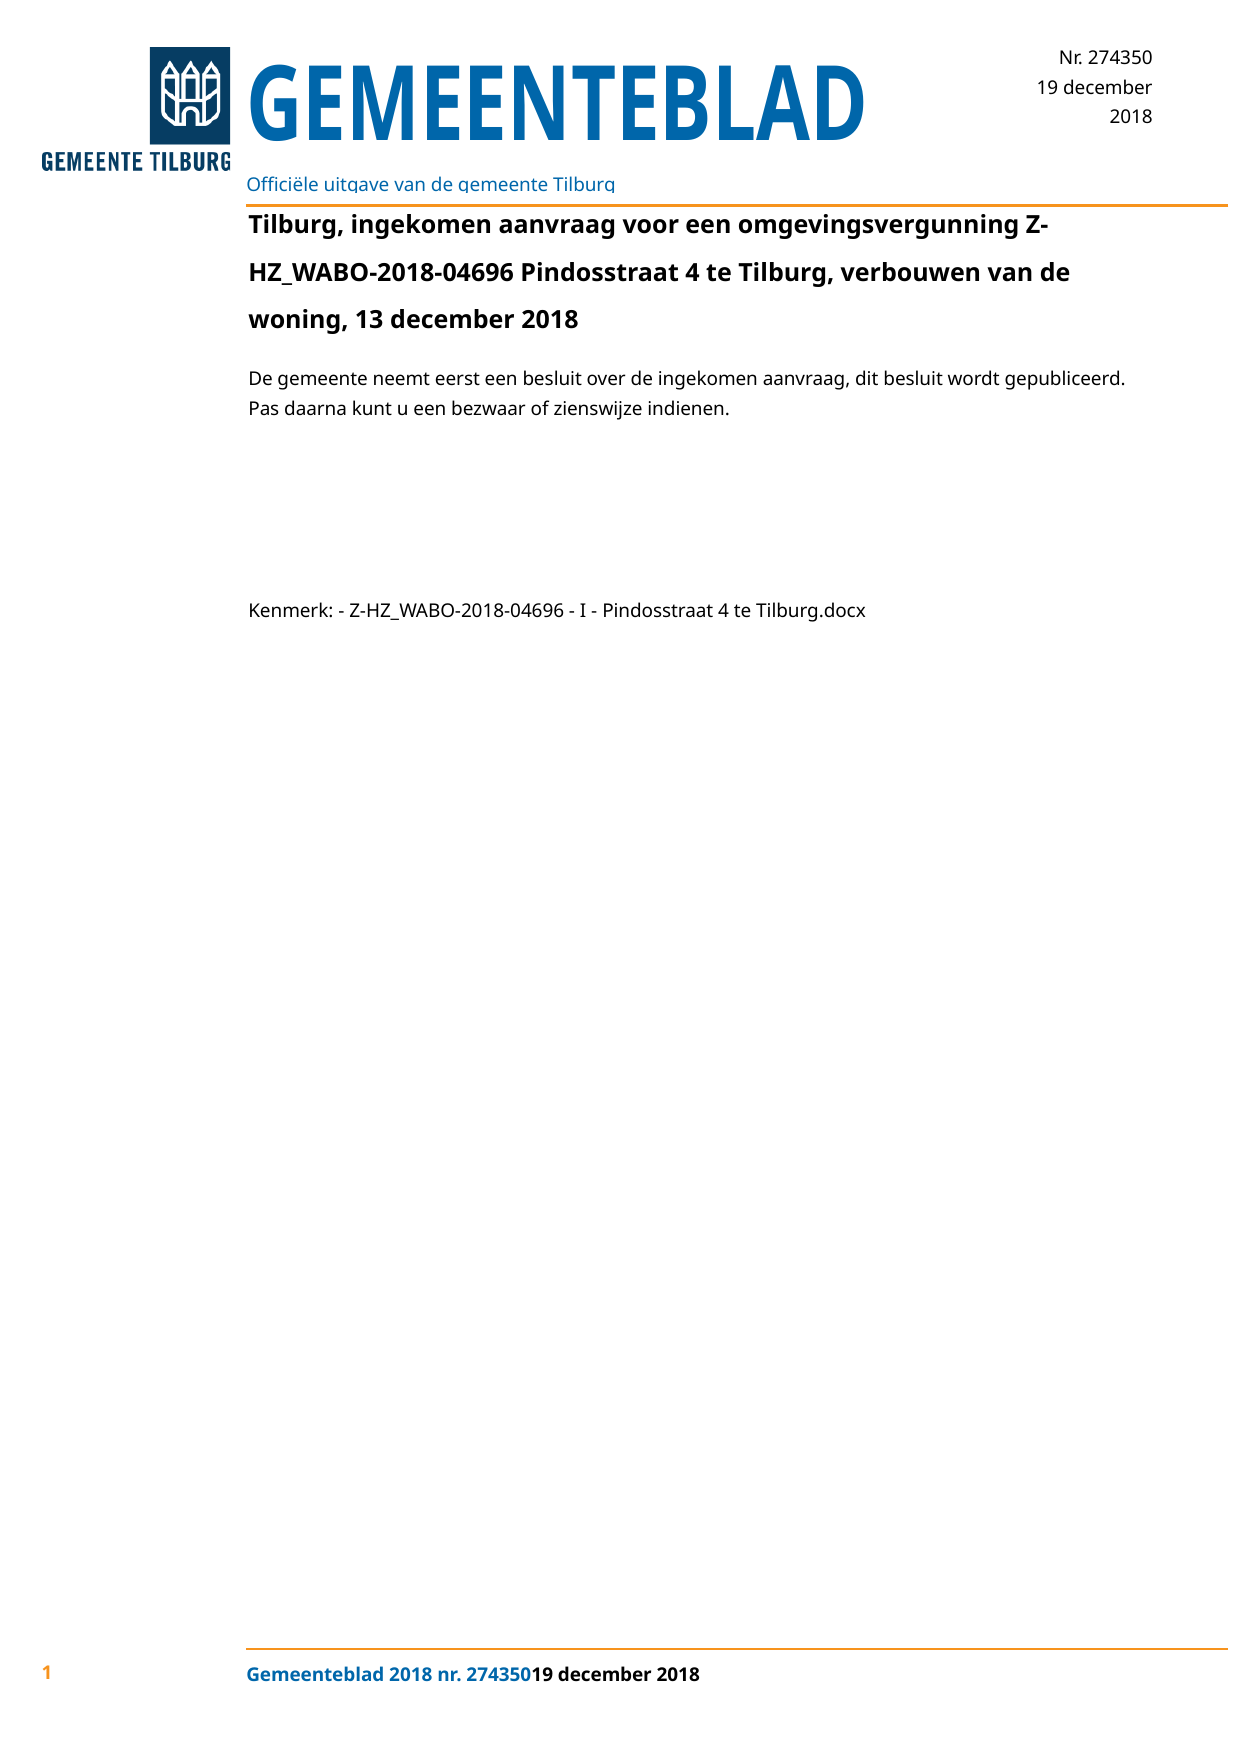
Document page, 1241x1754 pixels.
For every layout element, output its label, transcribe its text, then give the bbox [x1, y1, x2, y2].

text Tilburg, ingekomen aanvraag voor een omgevingsvergunning Z-HZ_WABO-2018-04696 Pindosstraat 4 te Tilburg, verbouwen van de woning, 13 december 2018 [248, 207, 1152, 336]
picture [41, 47, 231, 172]
text Kenmerk: - Z-HZ_WABO-2018-04696 - I - Pindosstraat 4 te Tilburg.docx [248, 597, 1152, 622]
text De gemeente neemt eerst een besluit over de ingekomen aanvraag, dit besluit wordt gepubliceerd. Pas daarna kunt u een bezwaar of zienswijze indienen. [248, 366, 1152, 421]
